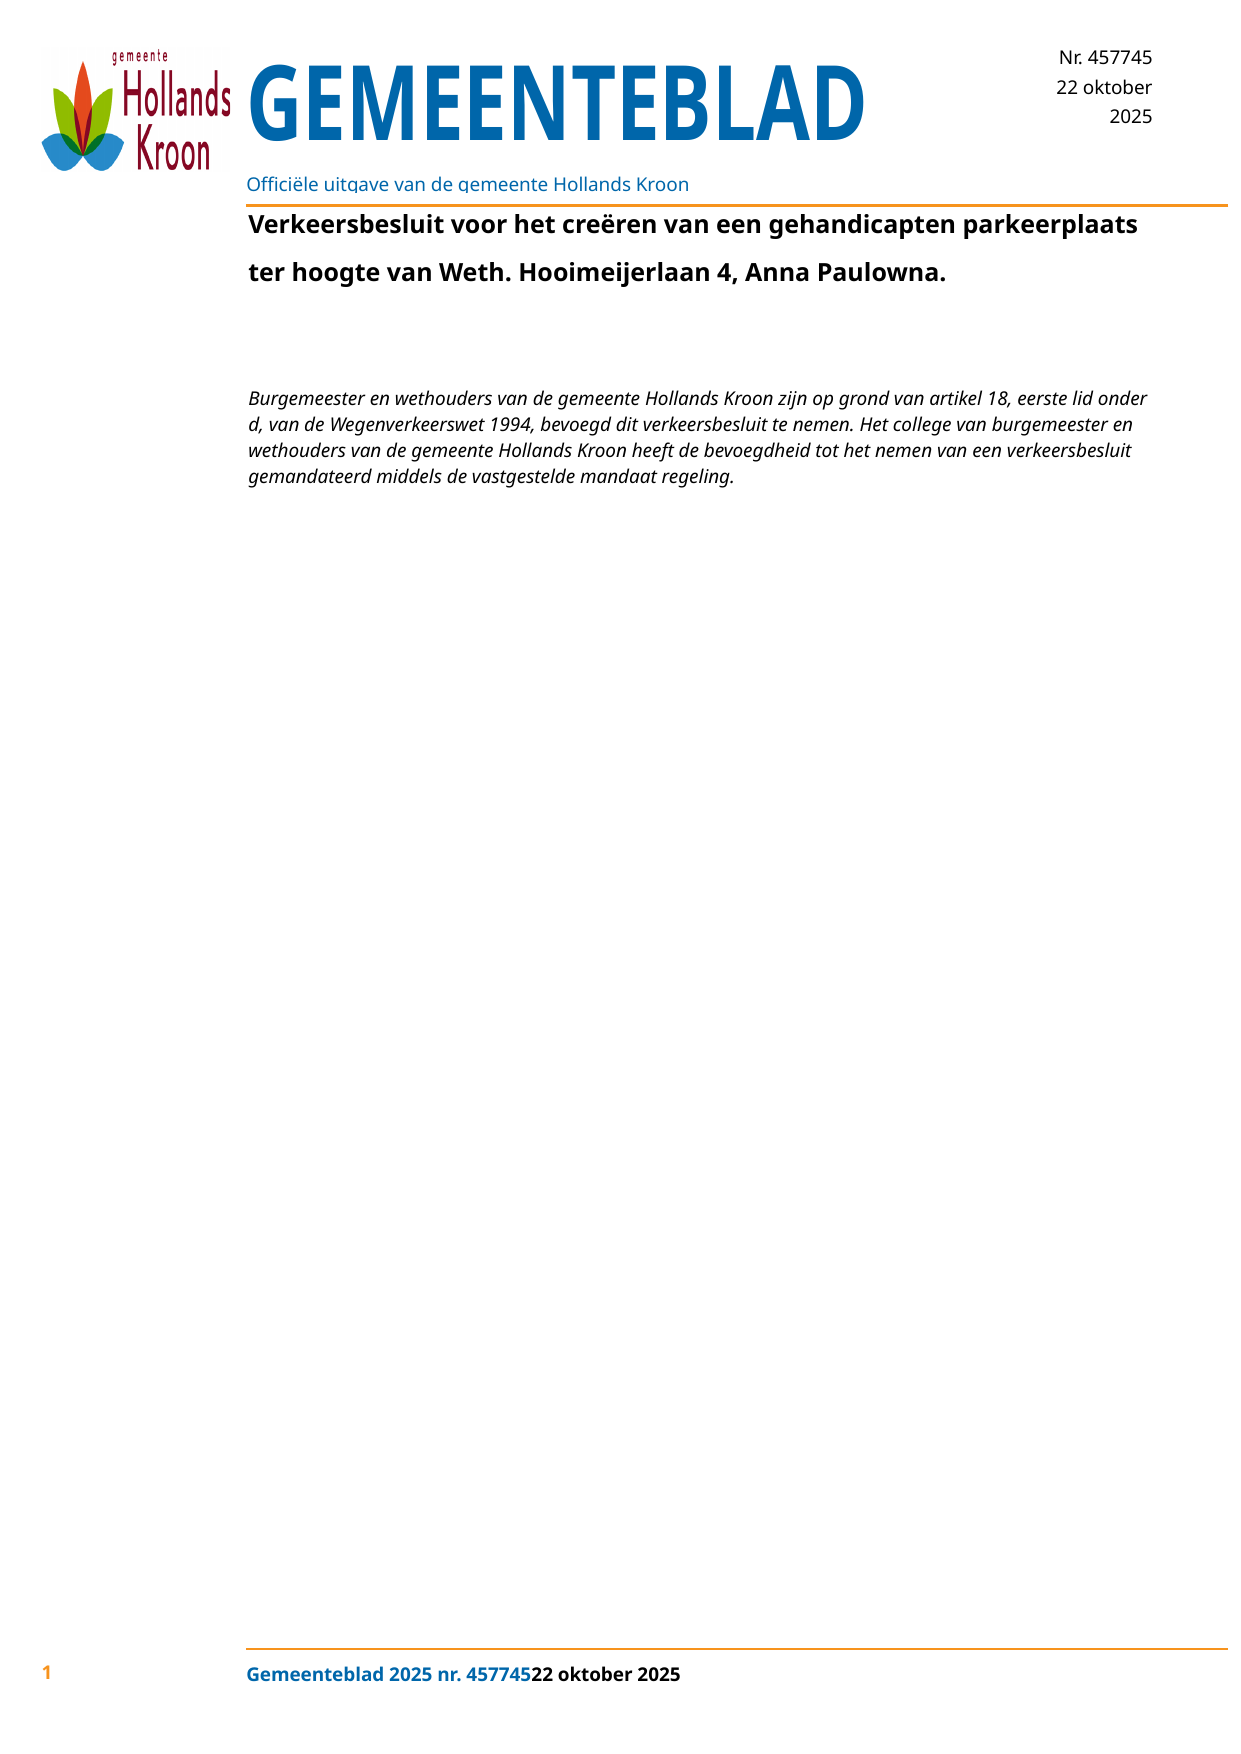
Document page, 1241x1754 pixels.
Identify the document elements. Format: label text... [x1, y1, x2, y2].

text Verkeersbesluit voor het creëren van een gehandicapten parkeerplaats ter hoogte van Weth. Hooimeijerlaan 4, Anna Paulowna. [248, 207, 1152, 288]
picture [41, 47, 231, 172]
text Burgemeester en wethouders van de gemeente Hollands Kroon zijn op grond van artikel 18, eerste lid onder d, van de Wegenverkeerswet 1994, bevoegd dit verkeersbesluit te nemen. Het college van burgemeester en wethouders van de gemeente Hollands Kroon heeft de bevoegdheid tot het nemen van een verkeersbesluit gemandateerd middels de vastgestelde mandaat regeling. [248, 386, 1152, 488]
